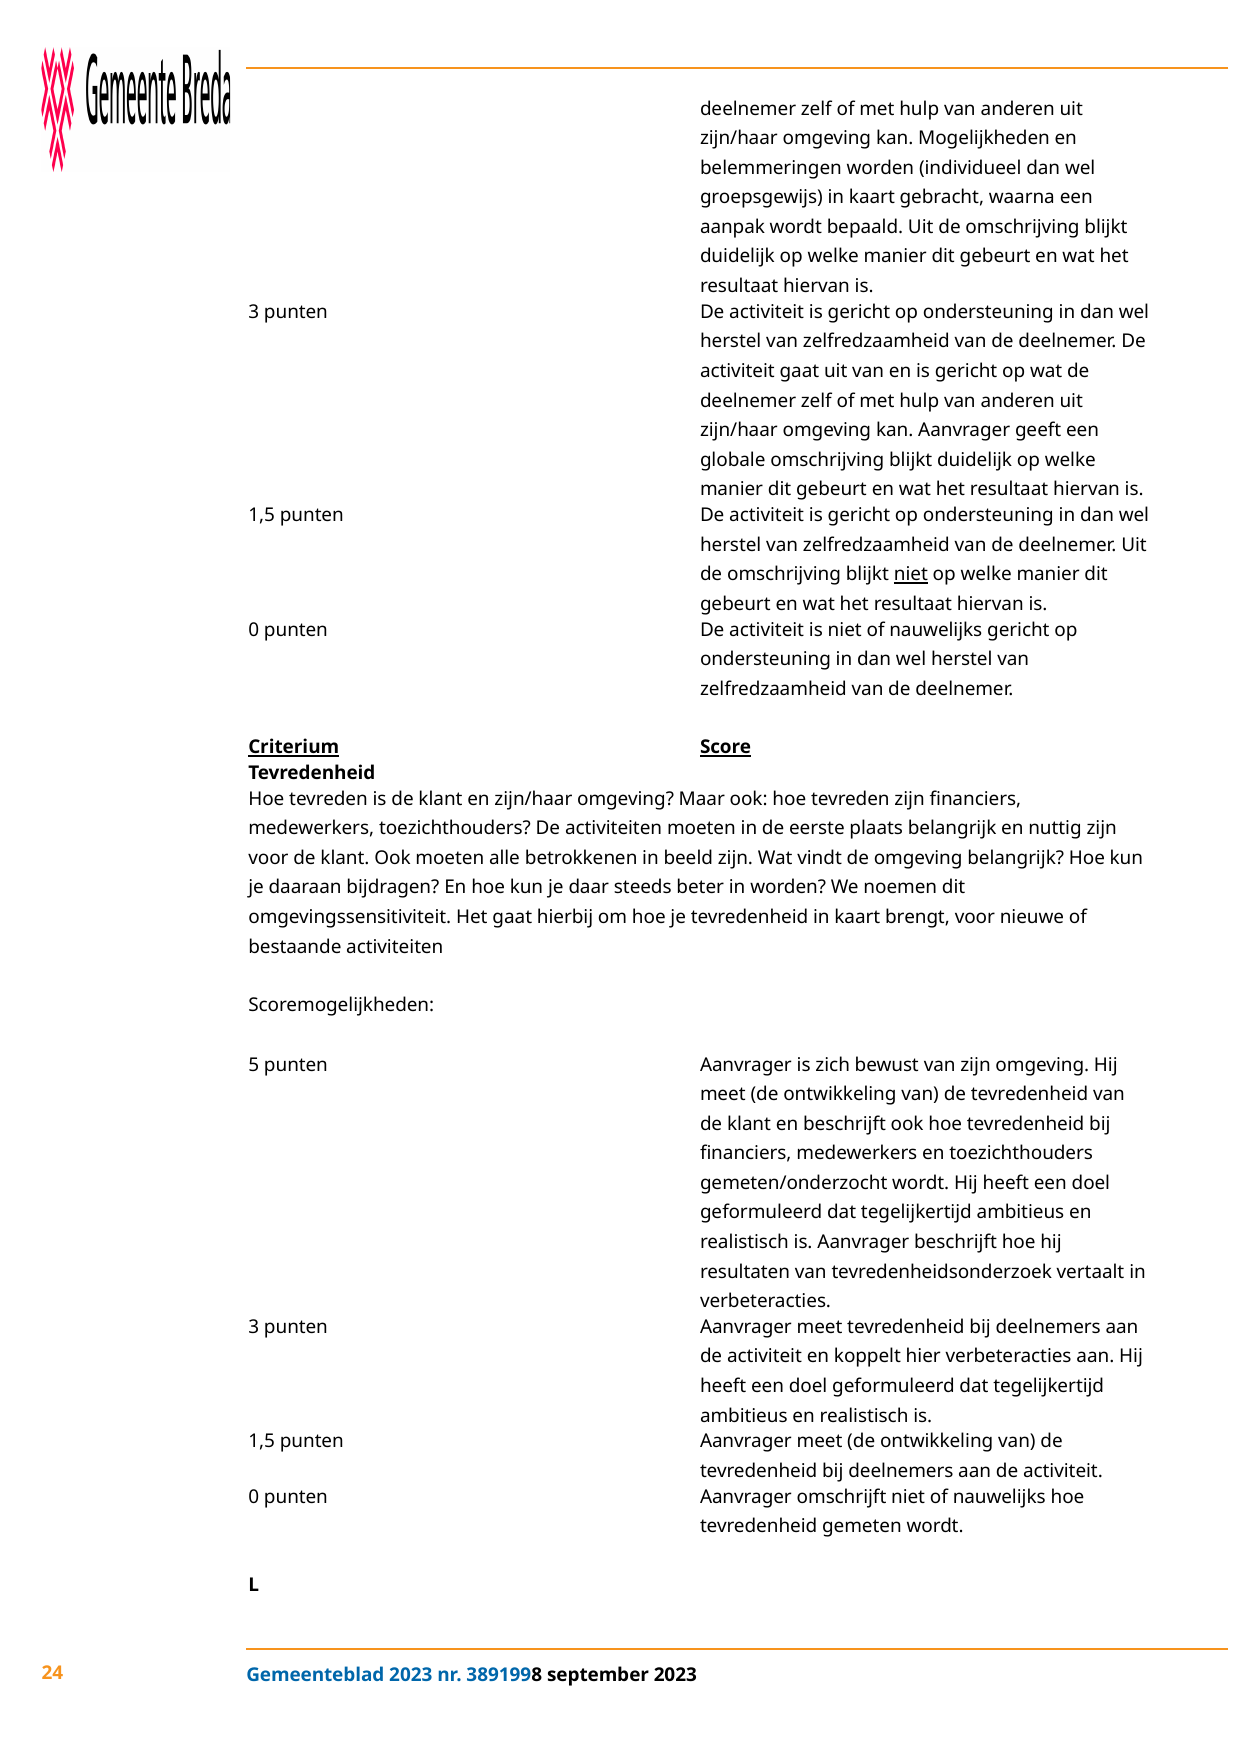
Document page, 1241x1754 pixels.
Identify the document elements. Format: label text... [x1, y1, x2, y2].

table_cell Hoe tevreden is de klant en zijn/haar omgeving? Maar ook: hoe tevreden zijn financiers, medewerkers, toezichthouders? De activiteiten moeten in de eerste plaats belangrijk en nuttig zijn voor de klant. Ook moeten alle betrokkenen in beeld zijn. Wat vindt de omgeving belangrijk? Hoe kun je daaraan bijdragen? En hoe kun je daar steeds beter in worden? We noemen dit omgevingssensitiviteit. Het gaat hierbij om hoe je tevredenheid in kaart brengt, voor nieuwe of bestaande activiteiten [248, 785, 1152, 959]
table_cell 3 punten [248, 1313, 700, 1428]
table_cell De activiteit is gericht op ondersteuning in dan wel herstel van zelfredzaamheid van de deelnemer. Uit de omschrijving blijkt niet op welke manier dit gebeurt en wat het resultaat hiervan is. [700, 501, 1152, 616]
table_cell Tevredenheid [248, 759, 700, 785]
table_cell De activiteit is niet of nauwelijks gericht op ondersteuning in dan wel herstel van zelfredzaamheid van de deelnemer. [700, 616, 1152, 701]
table_cell 1,5 punten [248, 501, 700, 616]
table_cell Aanvrager meet (de ontwikkeling van) de tevredenheid bij deelnemers aan de activiteit. [700, 1428, 1152, 1483]
table_cell 0 punten [248, 1483, 700, 1538]
table_cell Aanvrager meet tevredenheid bij deelnemers aan de activiteit en koppelt hier verbeteracties aan. Hij heeft een doel geformuleerd dat tegelijkertijd ambitieus en realistisch is. [700, 1313, 1152, 1428]
table_cell Aanvrager omschrijft niet of nauwelijks hoe tevredenheid gemeten wordt. [700, 1483, 1152, 1538]
picture [41, 47, 231, 172]
table_header [248, 95, 700, 298]
table_header deelnemer zelf of met hulp van anderen uit zijn/haar omgeving kan. Mogelijkheden en belemmeringen worden (individueel dan wel groepsgewijs) in kaart gebracht, waarna een aanpak wordt bepaald. Uit de omschrijving blijkt duidelijk op welke manier dit gebeurt en wat het resultaat hiervan is. [700, 95, 1152, 298]
table_header Aanvrager is zich bewust van zijn omgeving. Hij meet (de ontwikkeling van) de tevredenheid van de klant en beschrijft ook hoe tevredenheid bij financiers, medewerkers en toezichthouders gemeten/onderzocht wordt. Hij heeft een doel geformuleerd dat tegelijkertijd ambitieus en realistisch is. Aanvrager beschrijft hoe hij resultaten van tevredenheidsonderzoek vertaalt in verbeteracties. [700, 1051, 1152, 1313]
text Scoremogelijkheden: [248, 991, 1152, 1017]
text L [248, 1571, 1152, 1597]
table_cell De activiteit is gericht op ondersteuning in dan wel herstel van zelfredzaamheid van de deelnemer. De activiteit gaat uit van en is gericht op wat de deelnemer zelf of met hulp van anderen uit zijn/haar omgeving kan. Aanvrager geeft een globale omschrijving blijkt duidelijk op welke manier dit gebeurt en wat het resultaat hiervan is. [700, 298, 1152, 501]
table_header Score [700, 734, 1152, 759]
table_header 5 punten [248, 1051, 700, 1313]
table_cell 1,5 punten [248, 1428, 700, 1483]
table_header Criterium [248, 734, 700, 759]
table_cell 0 punten [248, 616, 700, 701]
table_cell [700, 759, 1152, 785]
table_cell 3 punten [248, 298, 700, 501]
